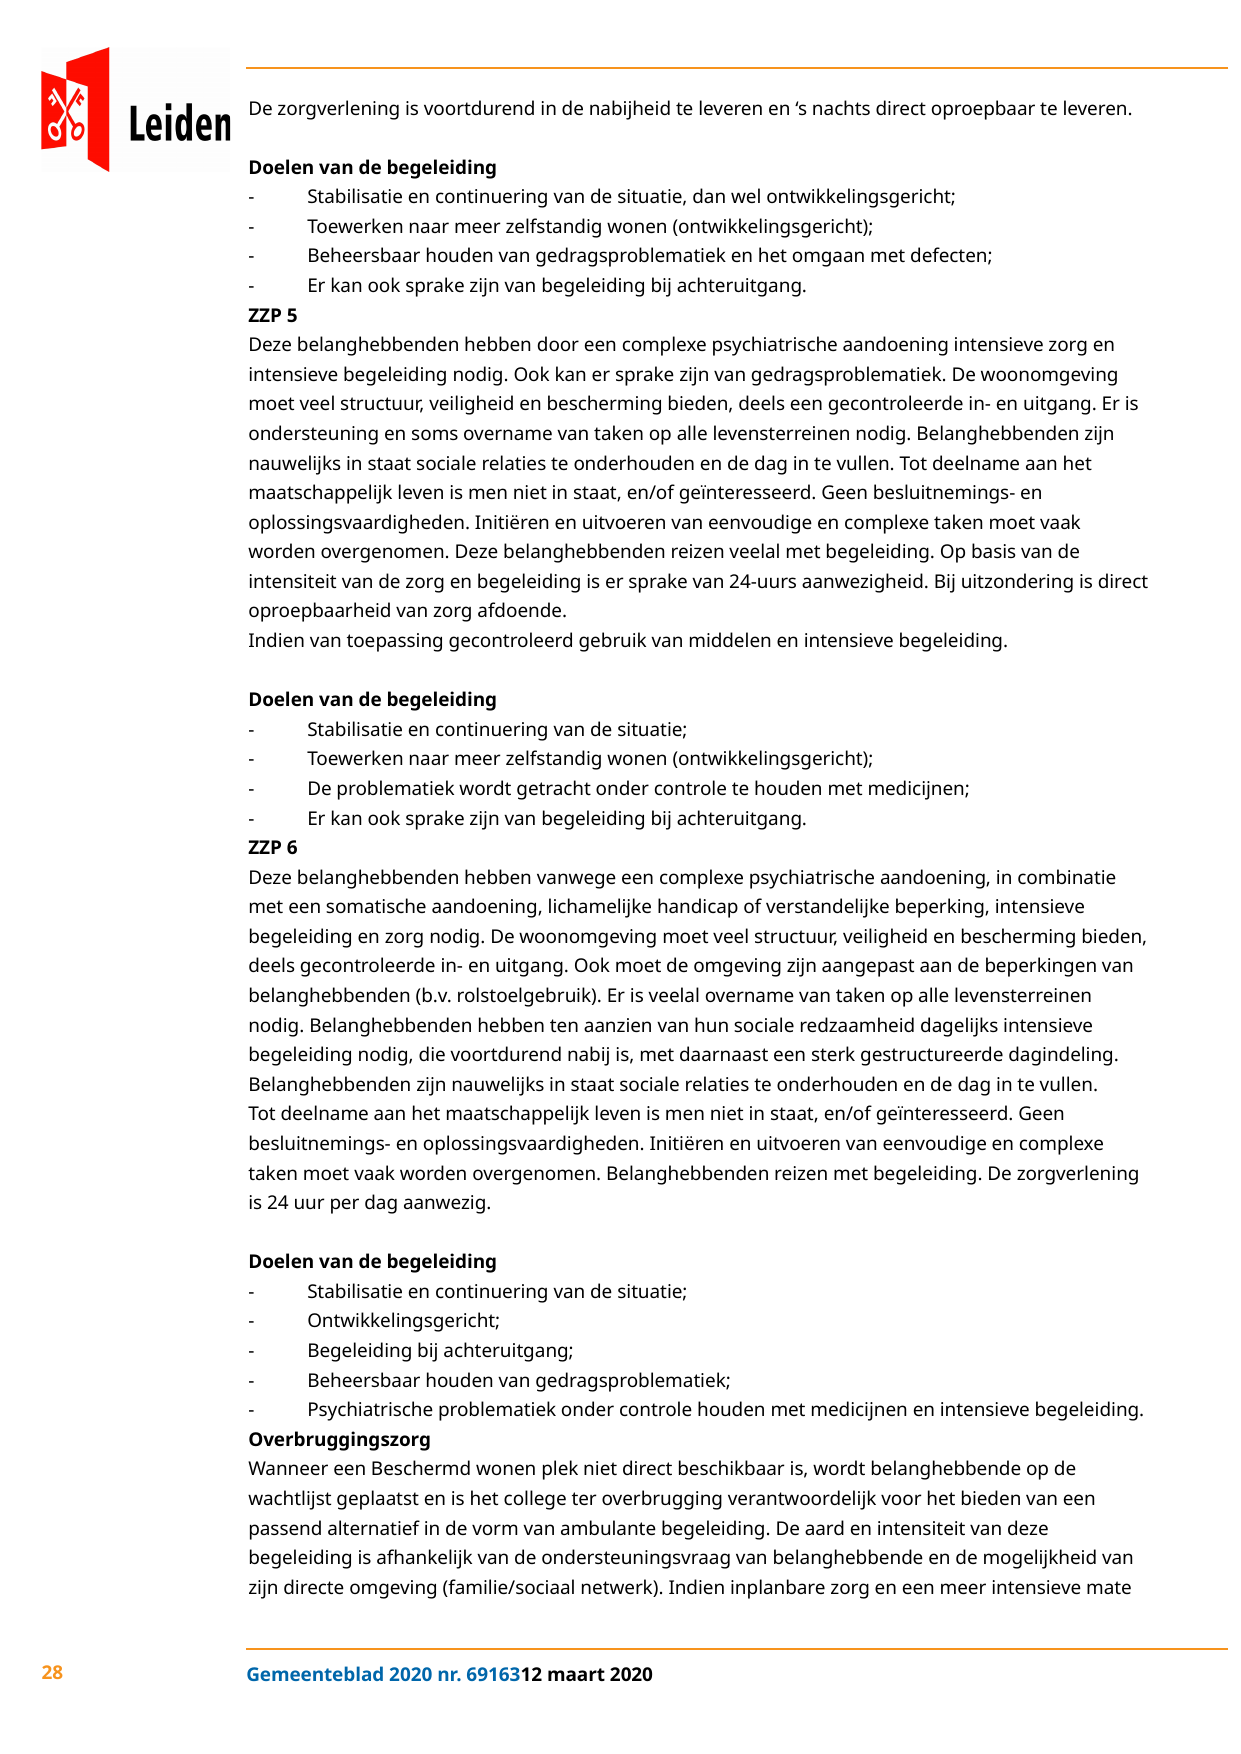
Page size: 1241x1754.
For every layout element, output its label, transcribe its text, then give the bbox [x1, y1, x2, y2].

list Er kan ook sprake zijn van begeleiding bij achteruitgang. [248, 805, 1152, 831]
text ZZP 5 [248, 302, 1152, 328]
list Er kan ook sprake zijn van begeleiding bij achteruitgang. [248, 272, 1152, 298]
list Stabilisatie en continuering van de situatie; [248, 1278, 1152, 1304]
list Toewerken naar meer zelfstandig wonen (ontwikkelingsgericht); [248, 746, 1152, 771]
text ZZP 6 [248, 834, 1152, 860]
text Doelen van de begeleiding [248, 1248, 1152, 1274]
text Deze belanghebbenden hebben door een complexe psychiatrische aandoening intensieve zorg en intensieve begeleiding nodig. Ook kan er sprake zijn van gedragsproblematiek. De woonomgeving moet veel structuur, veiligheid en bescherming bieden, deels een gecontroleerde in- en uitgang. Er is ondersteuning en soms overname van taken op alle levensterreinen nodig. Belanghebbenden zijn nauwelijks in staat sociale relaties te onderhouden en de dag in te vullen. Tot deelname aan het maatschappelijk leven is men niet in staat, en/of geïnteresseerd. Geen besluitnemings- en oplossingsvaardigheden. Initiëren en uitvoeren van eenvoudige en complexe taken moet vaak worden overgenomen. Deze belanghebbenden reizen veelal met begeleiding. Op basis van de intensiteit van de zorg en begeleiding is er sprake van 24-uurs aanwezigheid. Bij uitzondering is direct oproepbaarheid van zorg afdoende. [248, 331, 1152, 623]
text Wanneer een Beschermd wonen plek niet direct beschikbaar is, wordt belanghebbende op de wachtlijst geplaatst en is het college ter overbrugging verantwoordelijk voor het bieden van een passend alternatief in de vorm van ambulante begeleiding. De aard en intensiteit van deze begeleiding is afhankelijk van de ondersteuningsvraag van belanghebbende en de mogelijkheid van zijn directe omgeving (familie/sociaal netwerk). Indien inplanbare zorg en een meer intensieve mate [248, 1456, 1152, 1600]
list Ontwikkelingsgericht; [248, 1308, 1152, 1333]
text Doelen van de begeleiding [248, 154, 1152, 180]
list Begeleiding bij achteruitgang; [248, 1337, 1152, 1363]
text Overbruggingszorg [248, 1426, 1152, 1452]
list Stabilisatie en continuering van de situatie, dan wel ontwikkelingsgericht; [248, 183, 1152, 209]
text Tot deelname aan het maatschappelijk leven is men niet in staat, en/of geïnteresseerd. Geen besluitnemings- en oplossingsvaardigheden. Initiëren en uitvoeren van eenvoudige en complexe taken moet vaak worden overgenomen. Belanghebbenden reizen met begeleiding. De zorgverlening is 24 uur per dag aanwezig. [248, 1101, 1152, 1215]
list De problematiek wordt getracht onder controle te houden met medicijnen; [248, 775, 1152, 801]
text Doelen van de begeleiding [248, 686, 1152, 712]
list Beheersbaar houden van gedragsproblematiek en het omgaan met defecten; [248, 243, 1152, 268]
text Deze belanghebbenden hebben vanwege een complexe psychiatrische aandoening, in combinatie met een somatische aandoening, lichamelijke handicap of verstandelijke beperking, intensieve begeleiding en zorg nodig. De woonomgeving moet veel structuur, veiligheid en bescherming bieden, deels gecontroleerde in- en uitgang. Ook moet de omgeving zijn aangepast aan de beperkingen van belanghebbenden (b.v. rolstoelgebruik). Er is veelal overname van taken op alle levensterreinen nodig. Belanghebbenden hebben ten aanzien van hun sociale redzaamheid dagelijks intensieve begeleiding nodig, die voortdurend nabij is, met daarnaast een sterk gestructureerde dagindeling. Belanghebbenden zijn nauwelijks in staat sociale relaties te onderhouden en de dag in te vullen. [248, 864, 1152, 1097]
list Psychiatrische problematiek onder controle houden met medicijnen en intensieve begeleiding. [248, 1396, 1152, 1422]
text Indien van toepassing gecontroleerd gebruik van middelen en intensieve begeleiding. [248, 627, 1152, 653]
picture [41, 47, 231, 172]
list Beheersbaar houden van gedragsproblematiek; [248, 1367, 1152, 1393]
list Stabilisatie en continuering van de situatie; [248, 716, 1152, 742]
text De zorgverlening is voortdurend in de nabijheid te leveren en ‘s nachts direct oproepbaar te leveren. [248, 95, 1152, 121]
list Toewerken naar meer zelfstandig wonen (ontwikkelingsgericht); [248, 213, 1152, 239]
